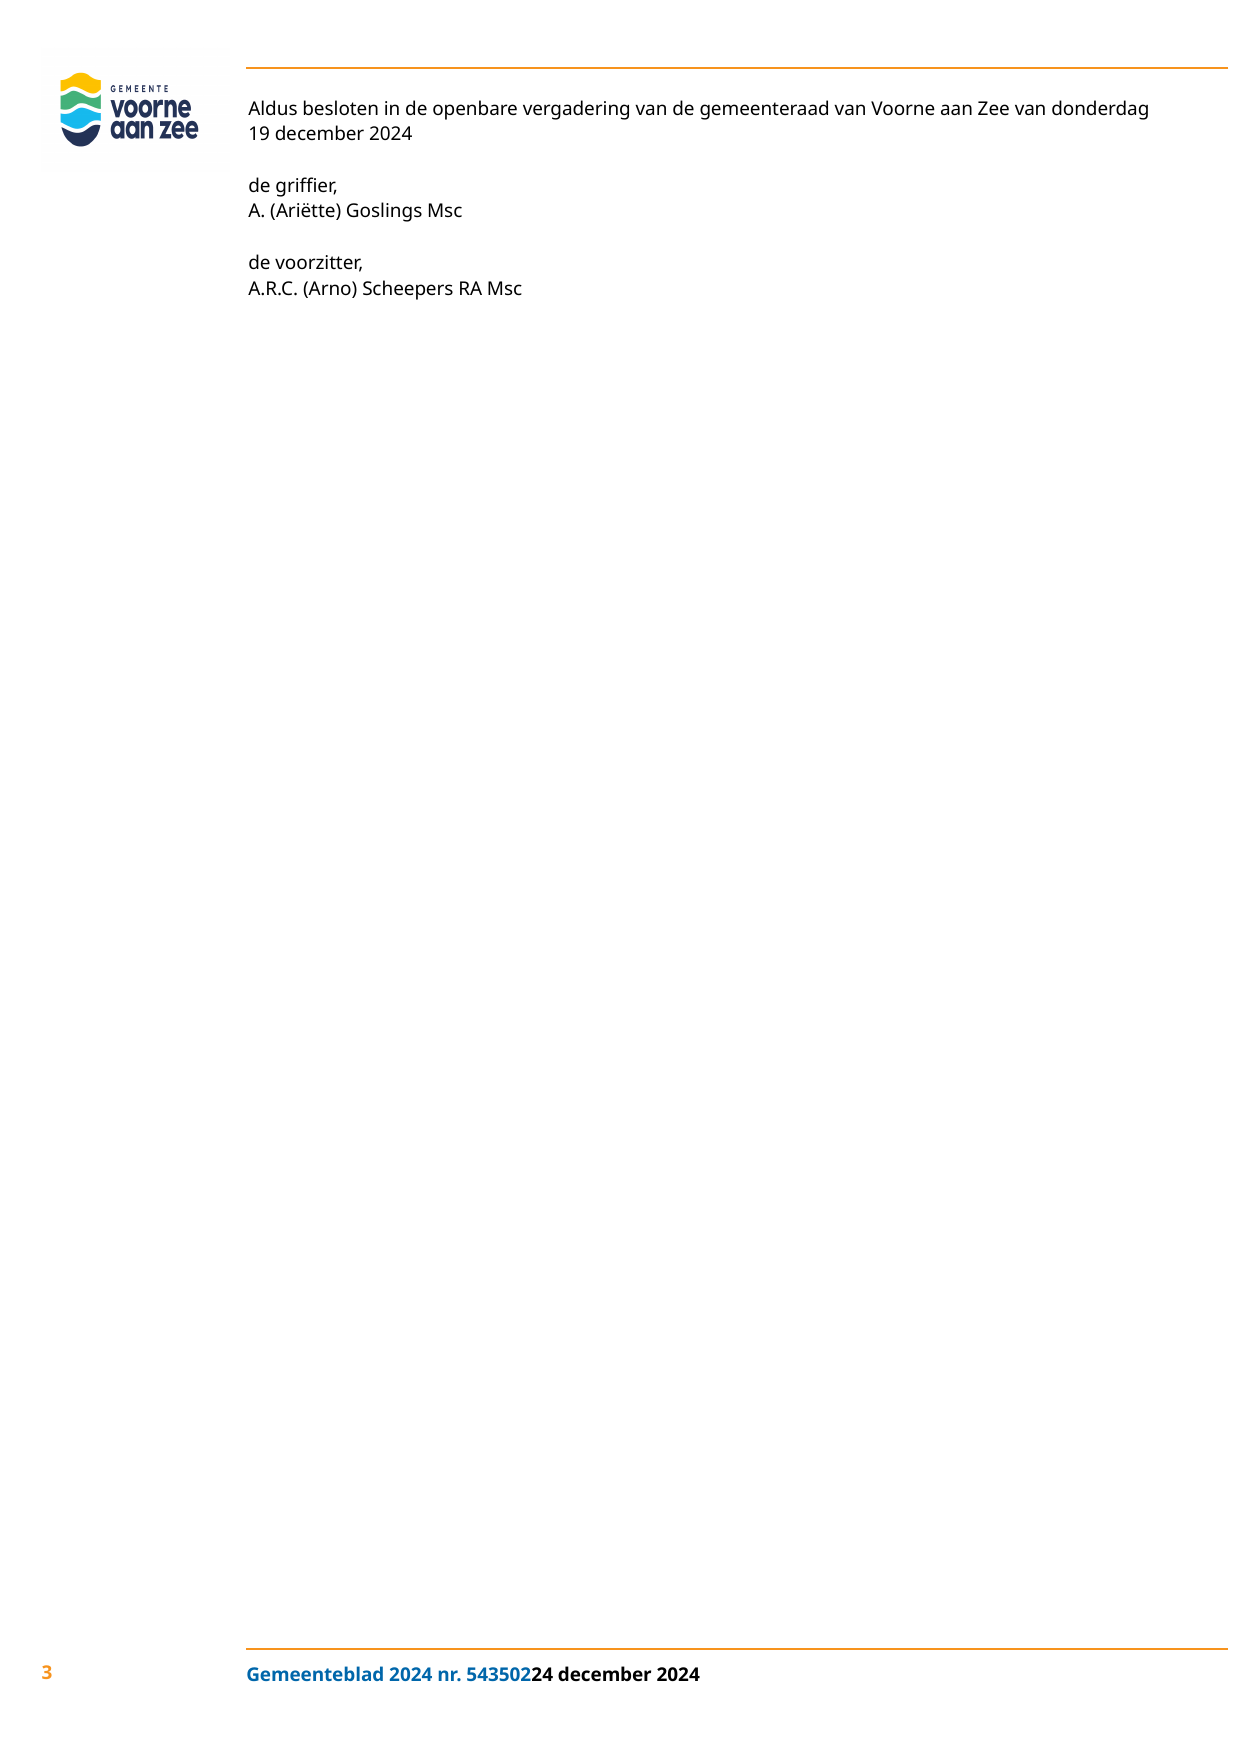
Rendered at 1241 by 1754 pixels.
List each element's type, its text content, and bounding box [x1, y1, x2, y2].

text de voorzitter, [248, 249, 1152, 275]
text Aldus besloten in de openbare vergadering van de gemeenteraad van Voorne aan Zee van donderdag 19 december 2024 [248, 95, 1152, 146]
text A. (Ariëtte) Goslings Msc [248, 198, 1152, 223]
text A.R.C. (Arno) Scheepers RA Msc [248, 275, 1152, 301]
text de griffier, [248, 172, 1152, 198]
picture [41, 47, 231, 172]
